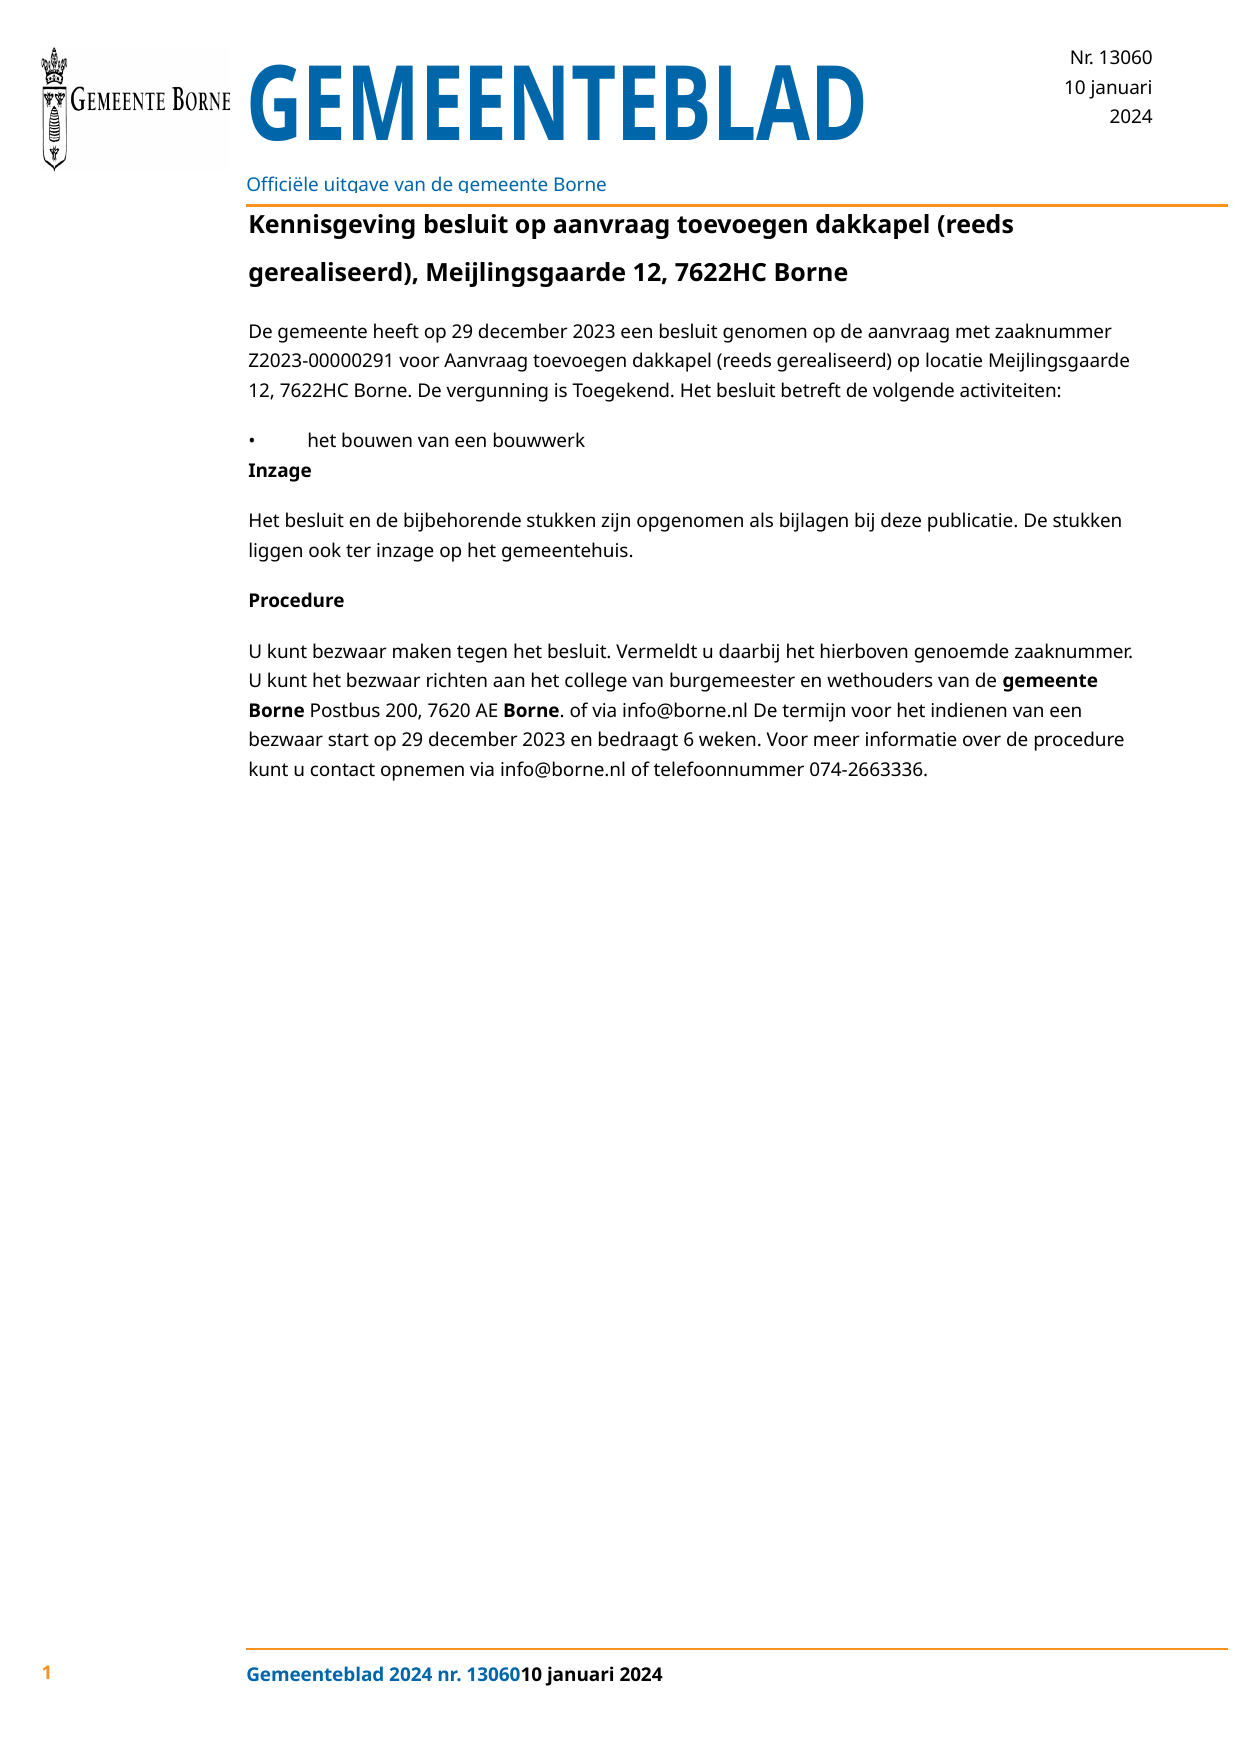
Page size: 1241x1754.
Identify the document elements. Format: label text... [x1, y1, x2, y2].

text U kunt bezwaar maken tegen het besluit. Vermeldt u daarbij het hierboven genoemde zaaknummer. U kunt het bezwaar richten aan het college van burgemeester en wethouders van de gemeente Borne Postbus 200, 7620 AE Borne. of via info@borne.nl De termijn voor het indienen van een bezwaar start op 29 december 2023 en bedraagt 6 weken. Voor meer informatie over de procedure kunt u contact opnemen via info@borne.nl of telefoonnummer 074-2663336. [248, 638, 1152, 782]
text De gemeente heeft op 29 december 2023 een besluit genomen op de aanvraag met zaaknummer Z2023-00000291 voor Aanvraag toevoegen dakkapel (reeds gerealiseerd) op locatie Meijlingsgaarde 12, 7622HC Borne. De vergunning is Toegekend. Het besluit betreft de volgende activiteiten: [248, 318, 1152, 403]
text Procedure [248, 587, 1152, 613]
text Kennisgeving besluit op aanvraag toevoegen dakkapel (reeds gerealiseerd), Meijlingsgaarde 12, 7622HC Borne [248, 207, 1152, 288]
text Inzage [248, 457, 1152, 483]
list het bouwen van een bouwwerk [248, 427, 1152, 453]
text Het besluit en de bijbehorende stukken zijn opgenomen als bijlagen bij deze publicatie. De stukken liggen ook ter inzage op het gemeentehuis. [248, 507, 1152, 563]
picture [41, 47, 231, 172]
